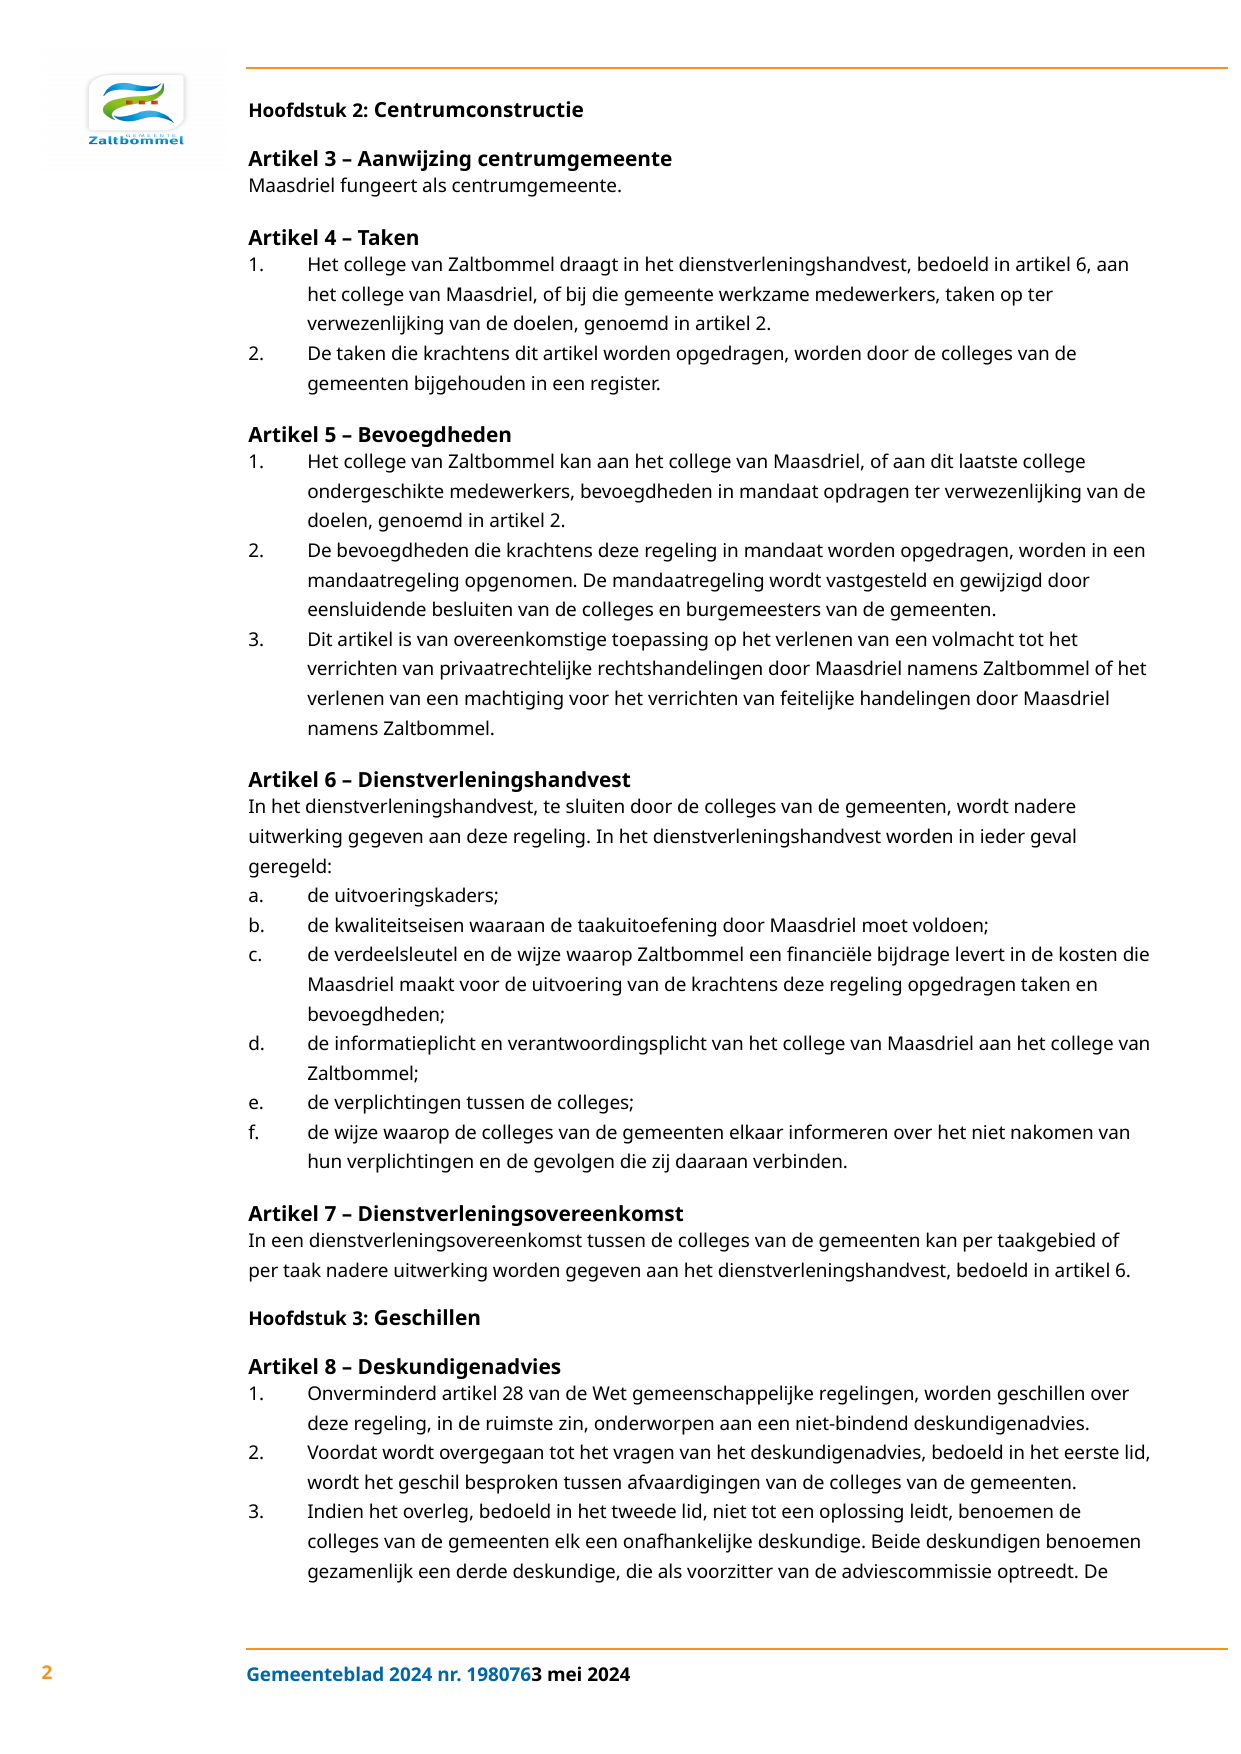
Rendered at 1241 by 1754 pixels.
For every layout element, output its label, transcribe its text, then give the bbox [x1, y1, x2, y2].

list Onverminderd artikel 28 van de Wet gemeenschappelijke regelingen, worden geschillen over deze regeling, in de ruimste zin, onderworpen aan een niet-bindend deskundigenadvies. [248, 1380, 1152, 1436]
text Hoofdstuk 3: Geschillen [248, 1303, 1152, 1331]
list De taken die krachtens dit artikel worden opgedragen, worden door de colleges van de gemeenten bijgehouden in een register. [248, 340, 1152, 395]
text In een dienstverleningsovereenkomst tussen de colleges van de gemeenten kan per taakgebied of per taak nadere uitwerking worden gegeven aan het dienstverleningshandvest, bedoeld in artikel 6. [248, 1227, 1152, 1283]
list de verplichtingen tussen de colleges; [248, 1089, 1152, 1115]
text Artikel 5 – Bevoegdheden [248, 420, 1152, 448]
list de informatieplicht en verantwoordingsplicht van het college van Maasdriel aan het college van Zaltbommel; [248, 1030, 1152, 1086]
text Maasdriel fungeert als centrumgemeente. [248, 172, 1152, 198]
list Het college van Zaltbommel kan aan het college van Maasdriel, of aan dit laatste college ondergeschikte medewerkers, bevoegdheden in mandaat opdragen ter verwezenlijking van de doelen, genoemd in artikel 2. [248, 448, 1152, 533]
text Artikel 3 – Aanwijzing centrumgemeente [248, 144, 1152, 172]
list Voordat wordt overgegaan tot het vragen van het deskundigenadvies, bedoeld in het eerste lid, wordt het geschil besproken tussen afvaardigingen van de colleges van de gemeenten. [248, 1439, 1152, 1495]
list Dit artikel is van overeenkomstige toepassing op het verlenen van een volmacht tot het verrichten van privaatrechtelijke rechtshandelingen door Maasdriel namens Zaltbommel of het verlenen van een machtiging voor het verrichten van feitelijke handelingen door Maasdriel namens Zaltbommel. [248, 626, 1152, 741]
list Het college van Zaltbommel draagt in het dienstverleningshandvest, bedoeld in artikel 6, aan het college van Maasdriel, of bij die gemeente werkzame medewerkers, taken op ter verwezenlijking van de doelen, genoemd in artikel 2. [248, 251, 1152, 336]
list Indien het overleg, bedoeld in het tweede lid, niet tot een oplossing leidt, benoemen de colleges van de gemeenten elk een onafhankelijke deskundige. Beide deskundigen benoemen gezamenlijk een derde deskundige, die als voorzitter van de adviescommissie optreedt. De [248, 1499, 1152, 1584]
list de verdeelsleutel en de wijze waarop Zaltbommel een financiële bijdrage levert in de kosten die Maasdriel maakt voor de uitvoering van de krachtens deze regeling opgedragen taken en bevoegdheden; [248, 942, 1152, 1026]
text Artikel 7 – Dienstverleningsovereenkomst [248, 1199, 1152, 1227]
text In het dienstverleningshandvest, te sluiten door de colleges van de gemeenten, wordt nadere uitwerking gegeven aan deze regeling. In het dienstverleningshandvest worden in ieder geval geregeld: [248, 794, 1152, 878]
list de uitvoeringskaders; [248, 882, 1152, 908]
text Hoofdstuk 2: Centrumconstructie [248, 95, 1152, 123]
text Artikel 4 – Taken [248, 223, 1152, 251]
list de kwaliteitseisen waaraan de taakuitoefening door Maasdriel moet voldoen; [248, 912, 1152, 938]
list de wijze waarop de colleges van de gemeenten elkaar informeren over het niet nakomen van hun verplichtingen en de gevolgen die zij daaraan verbinden. [248, 1119, 1152, 1174]
text Artikel 6 – Dienstverleningshandvest [248, 765, 1152, 794]
list De bevoegdheden die krachtens deze regeling in mandaat worden opgedragen, worden in een mandaatregeling opgenomen. De mandaatregeling wordt vastgesteld en gewijzigd door eensluidende besluiten van de colleges en burgemeesters van de gemeenten. [248, 537, 1152, 622]
picture [41, 47, 231, 172]
text Artikel 8 – Deskundigenadvies [248, 1352, 1152, 1380]
